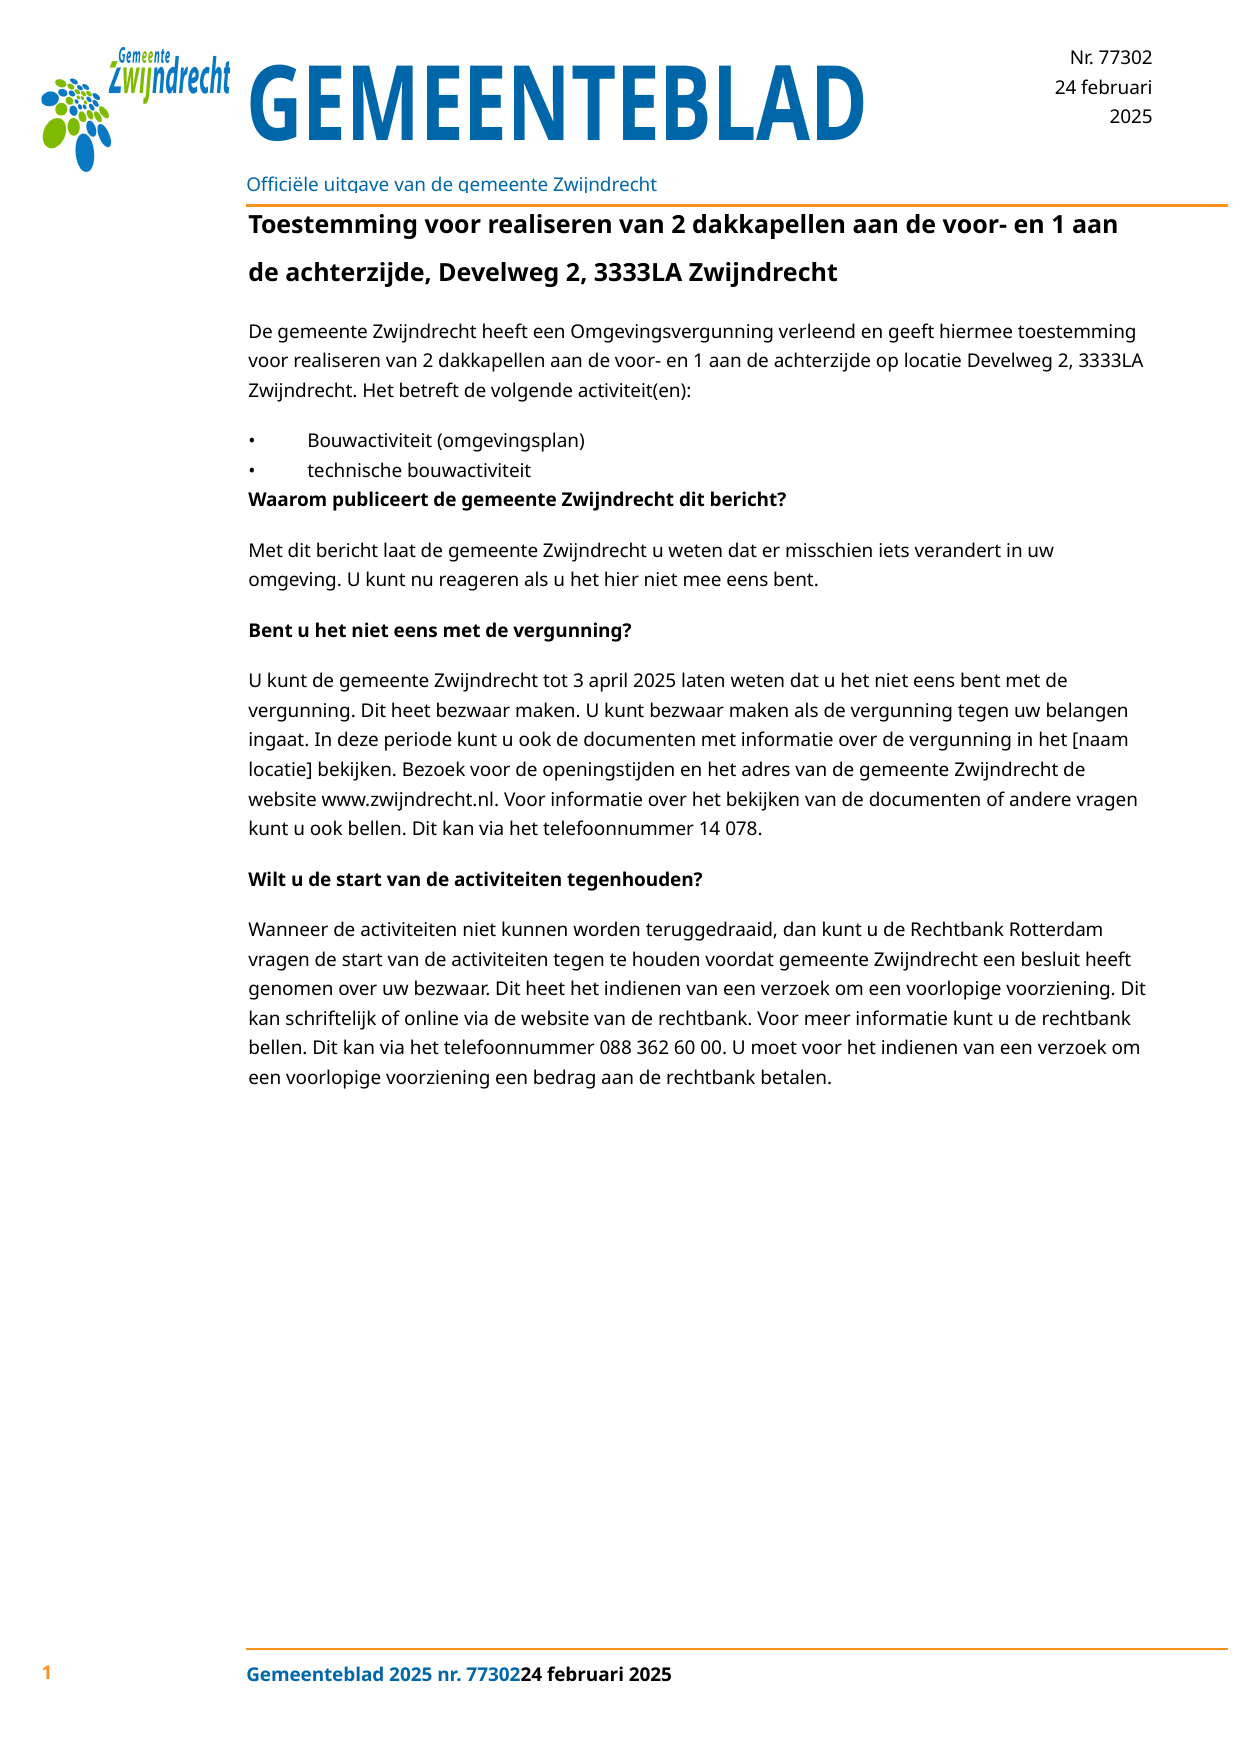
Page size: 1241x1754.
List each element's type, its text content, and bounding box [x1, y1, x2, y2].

text De gemeente Zwijndrecht heeft een Omgevingsvergunning verleend en geeft hiermee toestemming voor realiseren van 2 dakkapellen aan de voor- en 1 aan de achterzijde op locatie Develweg 2, 3333LA Zwijndrecht. Het betreft de volgende activiteit(en): [248, 318, 1152, 403]
text U kunt de gemeente Zwijndrecht tot 3 april 2025 laten weten dat u het niet eens bent met de vergunning. Dit heet bezwaar maken. U kunt bezwaar maken als de vergunning tegen uw belangen ingaat. In deze periode kunt u ook de documenten met informatie over de vergunning in het [naam locatie] bekijken. Bezoek voor de openingstijden en het adres van de gemeente Zwijndrecht de website www.zwijndrecht.nl. Voor informatie over het bekijken van de documenten of andere vragen kunt u ook bellen. Dit kan via het telefoonnummer 14 078. [248, 667, 1152, 841]
text Wanneer de activiteiten niet kunnen worden teruggedraaid, dan kunt u de Rechtbank Rotterdam vragen de start van de activiteiten tegen te houden voordat gemeente Zwijndrecht een besluit heeft genomen over uw bezwaar. Dit heet het indienen van een verzoek om een voorlopige voorziening. Dit kan schriftelijk of online via de website van de rechtbank. Voor meer informatie kunt u de rechtbank bellen. Dit kan via het telefoonnummer 088 362 60 00. U moet voor het indienen van een verzoek om een voorlopige voorziening een bedrag aan de rechtbank betalen. [248, 916, 1152, 1090]
list Bouwactiviteit (omgevingsplan) [248, 427, 1152, 453]
text Bent u het niet eens met de vergunning? [248, 617, 1152, 643]
text Toestemming voor realiseren van 2 dakkapellen aan de voor- en 1 aan de achterzijde, Develweg 2, 3333LA Zwijndrecht [248, 207, 1152, 288]
text Met dit bericht laat de gemeente Zwijndrecht u weten dat er misschien iets verandert in uw omgeving. U kunt nu reageren als u het hier niet mee eens bent. [248, 537, 1152, 592]
picture [41, 47, 231, 172]
list technische bouwactiviteit [248, 457, 1152, 483]
text Wilt u de start van de activiteiten tegenhouden? [248, 866, 1152, 892]
text Waarom publiceert de gemeente Zwijndrecht dit bericht? [248, 487, 1152, 512]
